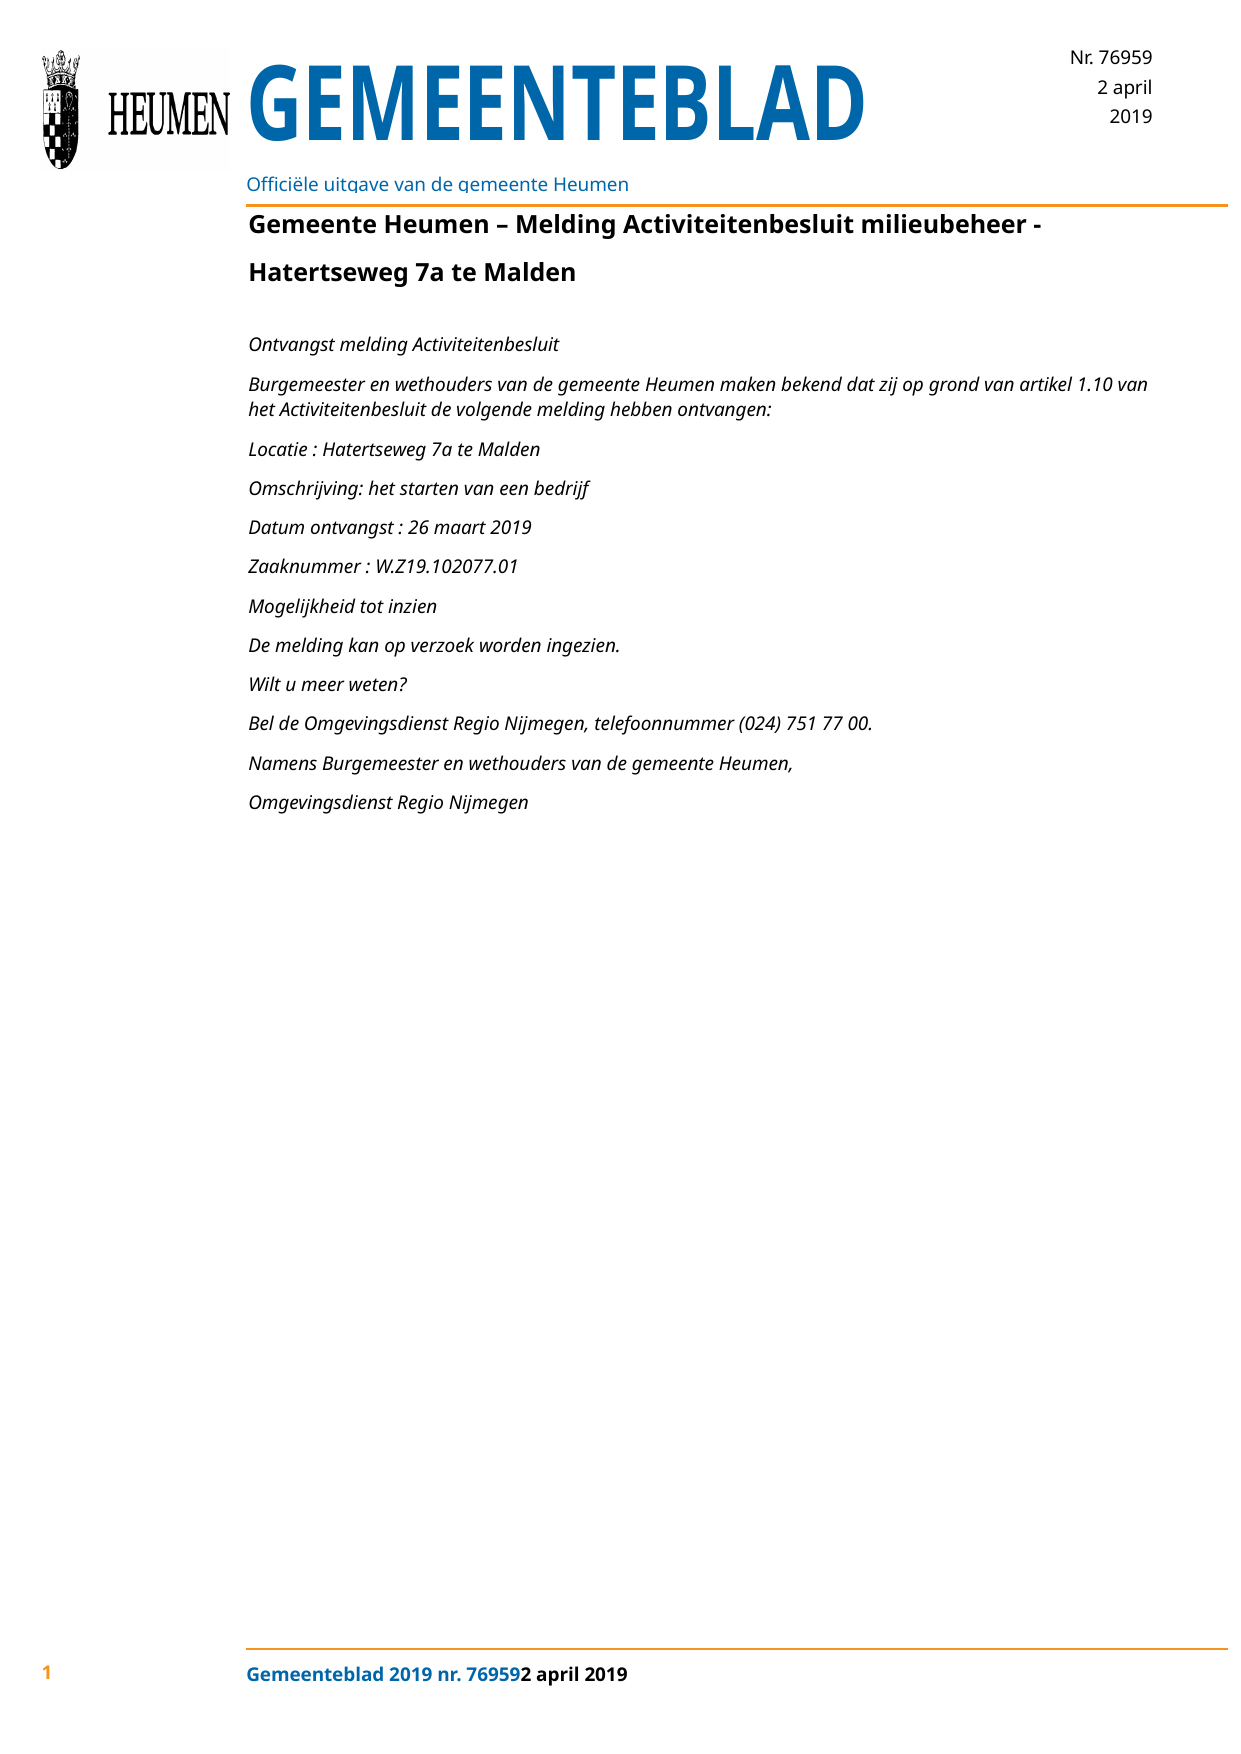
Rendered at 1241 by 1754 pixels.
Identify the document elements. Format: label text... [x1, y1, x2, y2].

text De melding kan op verzoek worden ingezien. [248, 632, 1152, 658]
text Burgemeester en wethouders van de gemeente Heumen maken bekend dat zij op grond van artikel 1.10 van het Activiteitenbesluit de volgende melding hebben ontvangen: [248, 371, 1152, 422]
text Mogelijkheid tot inzien [248, 593, 1152, 618]
text Ontvangst melding Activiteitenbesluit [248, 331, 1152, 357]
text Locatie : Hatertseweg 7a te Malden [248, 436, 1152, 461]
picture [41, 47, 231, 172]
text Zaaknummer : W.Z19.102077.01 [248, 553, 1152, 579]
text Datum ontvangst : 26 maart 2019 [248, 514, 1152, 540]
text Omschrijving: het starten van een bedrijf [248, 475, 1152, 501]
text Gemeente Heumen – Melding Activiteitenbesluit milieubeheer - Hatertseweg 7a te Malden [248, 207, 1152, 288]
text Bel de Omgevingsdienst Regio Nijmegen, telefoonnummer (024) 751 77 00. [248, 711, 1152, 736]
text Wilt u meer weten? [248, 671, 1152, 697]
text Namens Burgemeester en wethouders van de gemeente Heumen, [248, 750, 1152, 776]
text Omgevingsdienst Regio Nijmegen [248, 789, 1152, 815]
